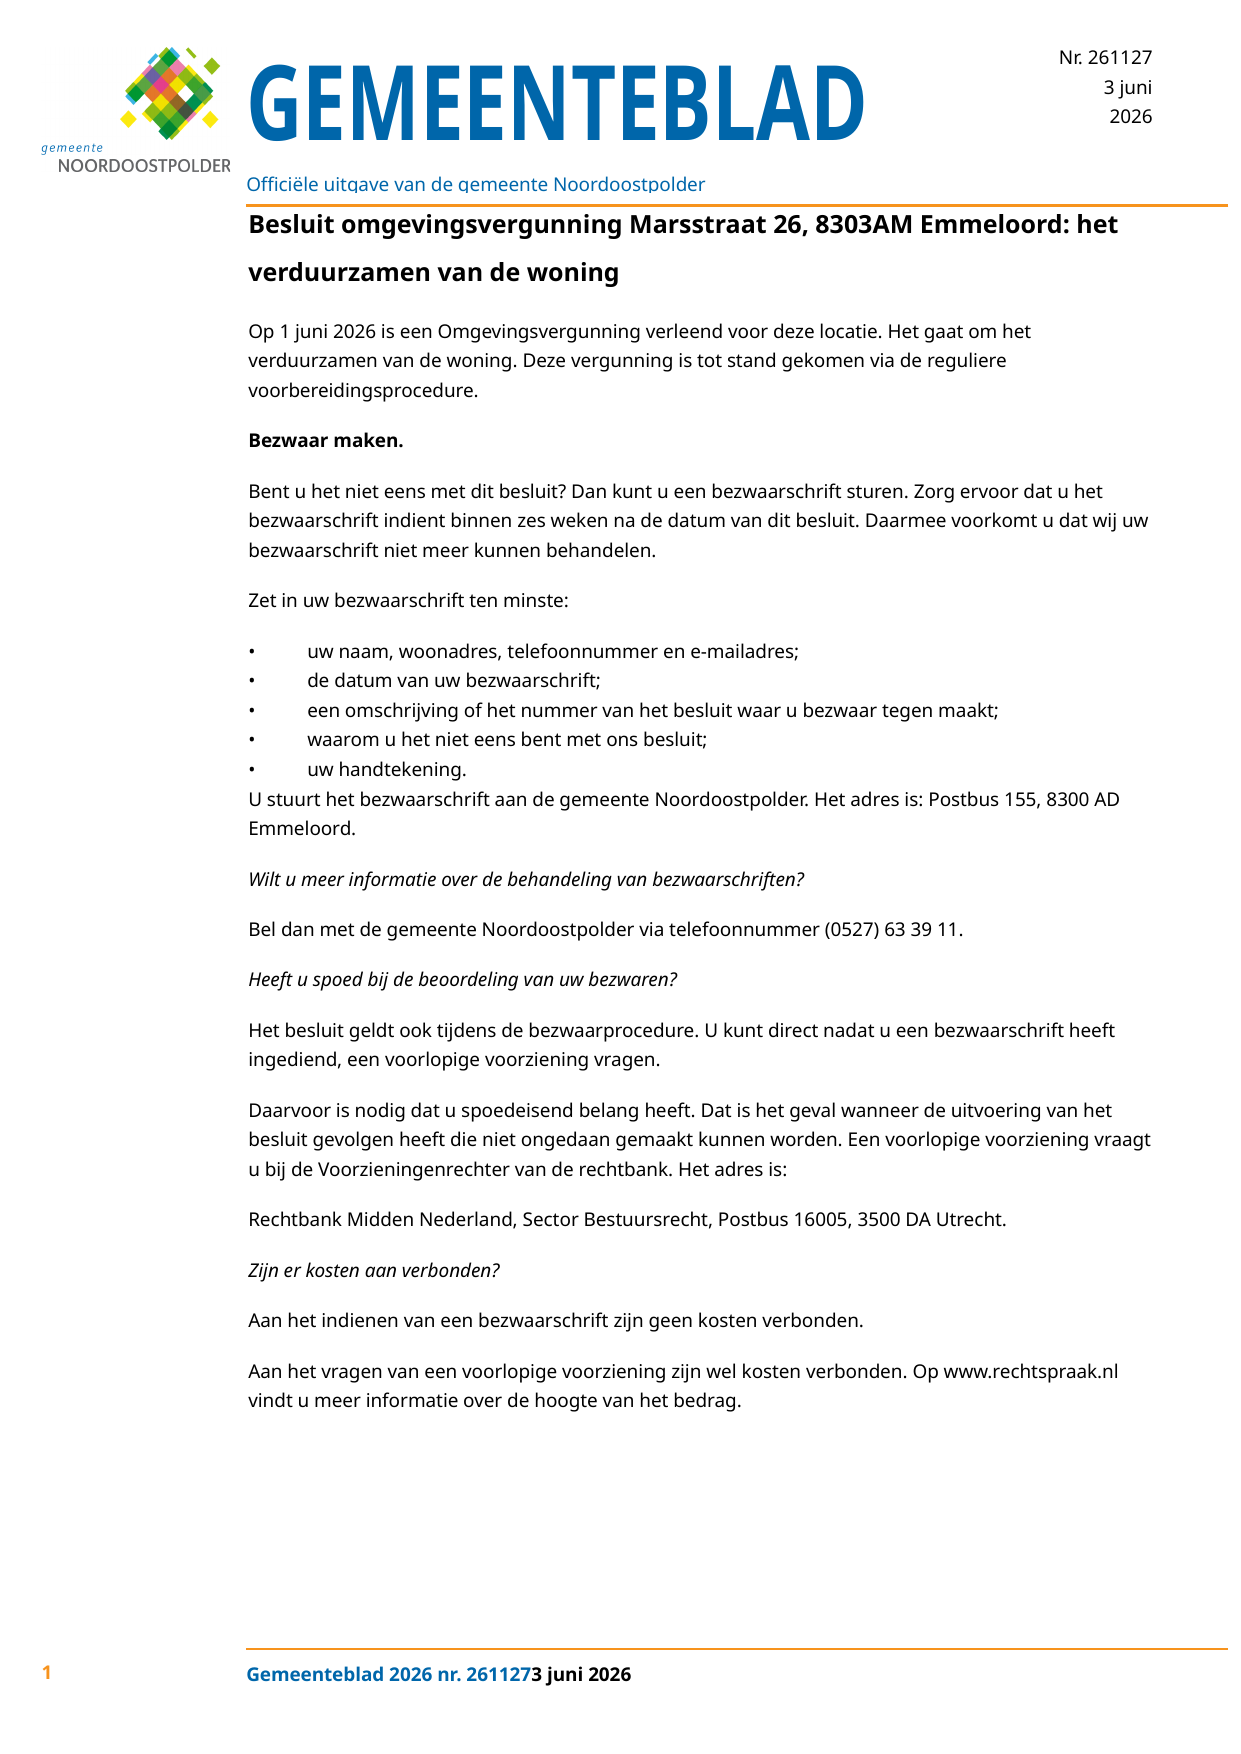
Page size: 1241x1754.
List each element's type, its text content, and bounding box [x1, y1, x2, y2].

text Het besluit geldt ook tijdens de bezwaarprocedure. U kunt direct nadat u een bezwaarschrift heeft ingediend, een voorlopige voorziening vragen. [248, 1017, 1152, 1072]
text Bent u het niet eens met dit besluit? Dan kunt u een bezwaarschrift sturen. Zorg ervoor dat u het bezwaarschrift indient binnen zes weken na de datum van dit besluit. Daarmee voorkomt u dat wij uw bezwaarschrift niet meer kunnen behandelen. [248, 478, 1152, 563]
list uw handtekening. [248, 756, 1152, 782]
picture [41, 47, 231, 172]
text Rechtbank Midden Nederland, Sector Bestuursrecht, Postbus 16005, 3500 DA Utrecht. [248, 1207, 1152, 1232]
text Besluit omgevingsvergunning Marsstraat 26, 8303AM Emmeloord: het verduurzamen van de woning [248, 207, 1152, 288]
list de datum van uw bezwaarschrift; [248, 667, 1152, 693]
text Bezwaar maken. [248, 427, 1152, 453]
text U stuurt het bezwaarschrift aan de gemeente Noordoostpolder. Het adres is: Postbus 155, 8300 AD Emmeloord. [248, 786, 1152, 841]
text Aan het vragen van een voorlopige voorziening zijn wel kosten verbonden. Op www.rechtspraak.nl vindt u meer informatie over de hoogte van het bedrag. [248, 1358, 1152, 1413]
text Aan het indienen van een bezwaarschrift zijn geen kosten verbonden. [248, 1307, 1152, 1333]
list een omschrijving of het nummer van het besluit waar u bezwaar tegen maakt; [248, 697, 1152, 723]
text Zijn er kosten aan verbonden? [248, 1257, 1152, 1283]
text Heeft u spoed bij de beoordeling van uw bezwaren? [248, 967, 1152, 992]
text Op 1 juni 2026 is een Omgevingsvergunning verleend voor deze locatie. Het gaat om het verduurzamen van de woning. Deze vergunning is tot stand gekomen via de reguliere voorbereidingsprocedure. [248, 318, 1152, 403]
list uw naam, woonadres, telefoonnummer en e-mailadres; [248, 638, 1152, 664]
text Zet in uw bezwaarschrift ten minste: [248, 587, 1152, 613]
text Daarvoor is nodig dat u spoedeisend belang heeft. Dat is het geval wanneer de uitvoering van het besluit gevolgen heeft die niet ongedaan gemaakt kunnen worden. Een voorlopige voorziening vraagt u bij de Voorzieningenrechter van de rechtbank. Het adres is: [248, 1097, 1152, 1182]
text Wilt u meer informatie over de behandeling van bezwaarschriften? [248, 866, 1152, 892]
text Bel dan met de gemeente Noordoostpolder via telefoonnummer (0527) 63 39 11. [248, 916, 1152, 942]
list waarom u het niet eens bent met ons besluit; [248, 727, 1152, 752]
